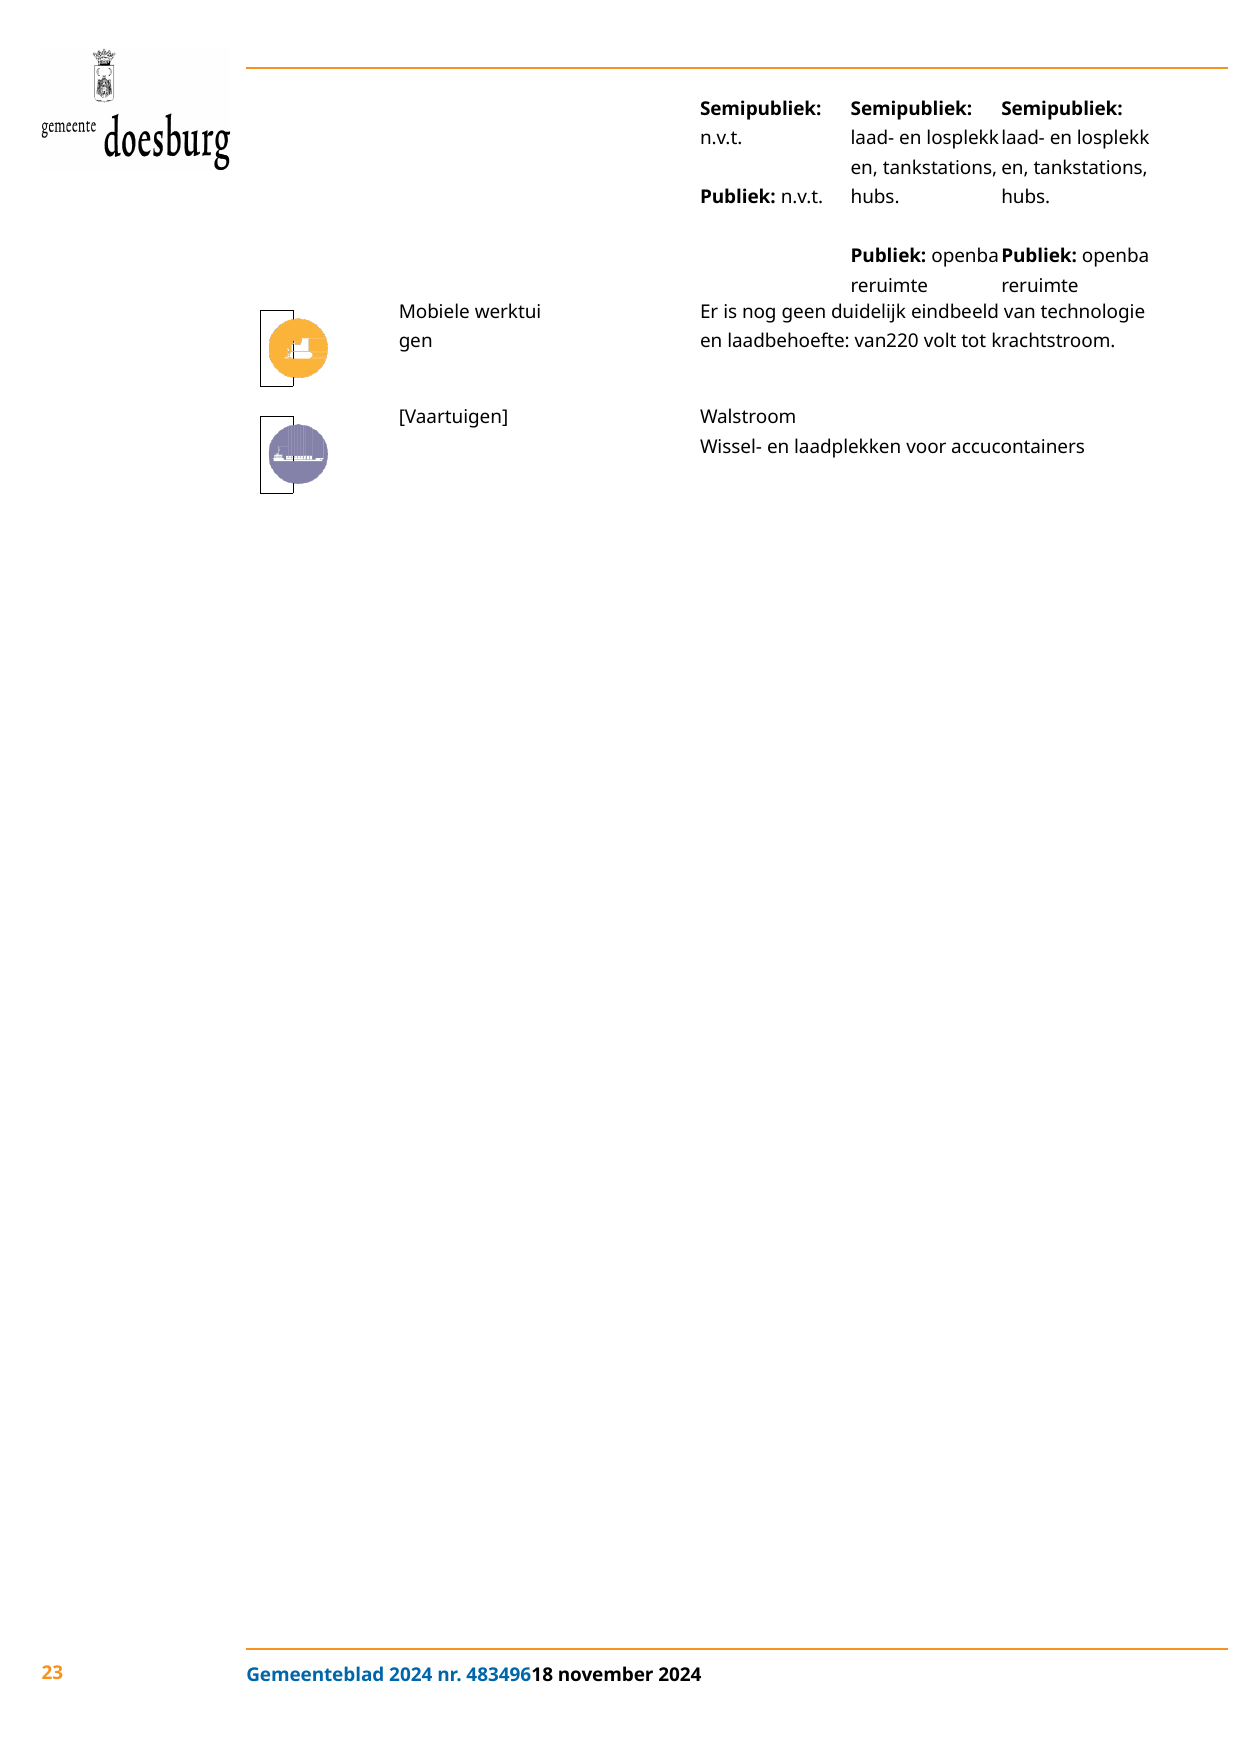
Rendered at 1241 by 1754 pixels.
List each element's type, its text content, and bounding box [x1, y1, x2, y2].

table_cell Er is nog geen duidelijk eindbeeld van technologie en laadbehoefte: van220 volt tot krachtstroom. [700, 298, 1152, 404]
picture [268, 318, 328, 378]
table_cell [248, 425, 398, 510]
table_cell Semipubliek: laad- en losplekken, tankstations, hubs. Publiek: openbareruimte [850, 95, 1001, 298]
table_cell [549, 404, 700, 510]
table_cell [399, 95, 549, 298]
table_cell Semipubliek: n.v.t. Publiek: n.v.t. [700, 95, 850, 298]
table_cell Semipubliek: laad- en losplekken, tankstations, hubs. Publiek: openbareruimte [1001, 95, 1152, 298]
table_cell Mobiele werktuigen [399, 298, 549, 404]
table_cell [261, 417, 293, 424]
table_cell [248, 298, 398, 404]
picture [41, 47, 231, 172]
table_cell Walstroom Wissel- en laadplekken voor accucontainers [700, 404, 1152, 510]
table_cell [549, 95, 700, 298]
table_cell [261, 425, 293, 493]
table_cell [248, 404, 398, 424]
picture [268, 424, 328, 484]
table_cell [Vaartuigen] [399, 404, 549, 510]
table_cell [549, 298, 700, 404]
table_cell [248, 95, 398, 298]
